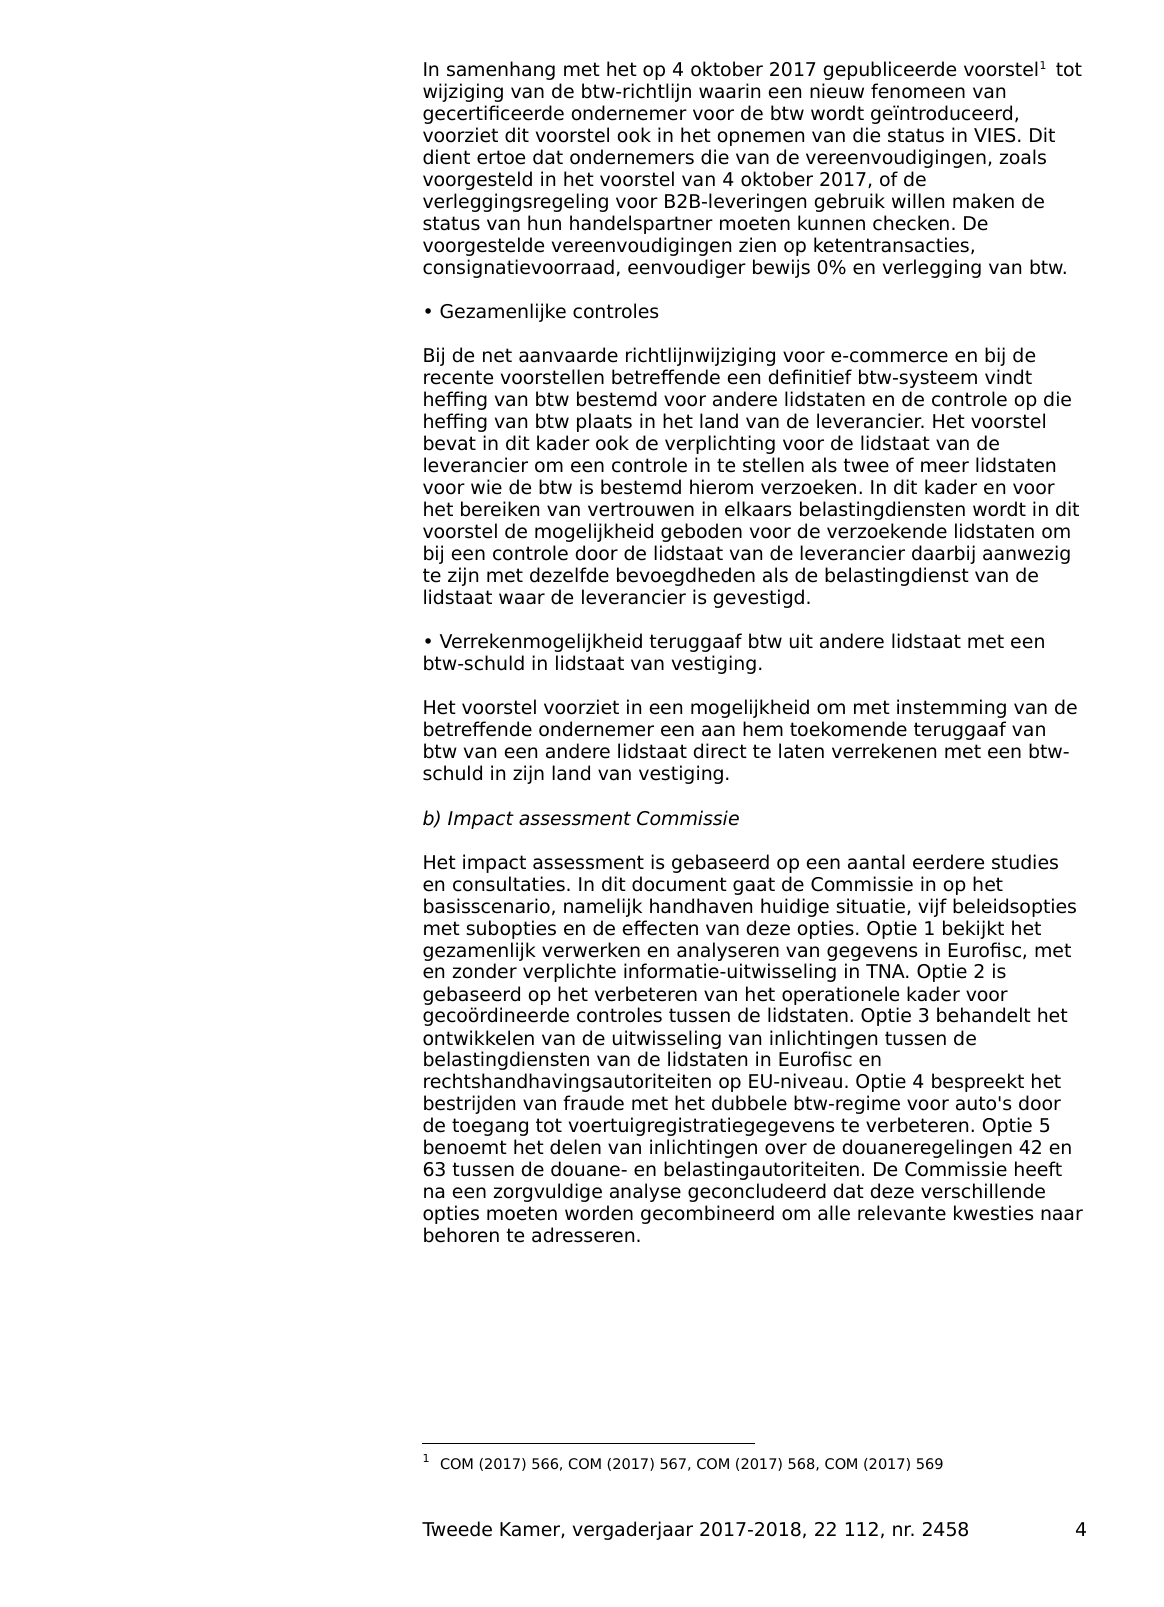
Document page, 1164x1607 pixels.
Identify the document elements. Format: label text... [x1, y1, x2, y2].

subtitle • Gezamenlijke controles [422, 301, 1087, 323]
text In samenhang met het op 4 oktober 2017 gepubliceerde voorstel tot wijziging van de btw-richtlijn waarin een nieuw fenomeen van gecertificeerde ondernemer voor de btw wordt geïntroduceerd, voorziet dit voorstel ook in het opnemen van die status in VIES. Dit dient ertoe dat ondernemers die van de vereenvoudigingen, zoals voorgesteld in het voorstel van 4 oktober 2017, of de verleggingsregeling voor B2B-leveringen gebruik willen maken de status van hun handelspartner moeten kunnen checken. De voorgestelde vereenvoudigingen zien op ketentransacties, consignatievoorraad, eenvoudiger bewijs 0% en verlegging van btw. [422, 59, 1087, 279]
text Bij de net aanvaarde richtlijnwijziging voor e-commerce en bij de recente voorstellen betreffende een definitief btw-systeem vindt heffing van btw bestemd voor andere lidstaten en de controle op die heffing van btw plaats in het land van de leverancier. Het voorstel bevat in dit kader ook de verplichting voor de lidstaat van de leverancier om een controle in te stellen als twee of meer lidstaten voor wie de btw is bestemd hierom verzoeken. In dit kader en voor het bereiken van vertrouwen in elkaars belastingdiensten wordt in dit voorstel de mogelijkheid geboden voor de verzoekende lidstaten om bij een controle door de lidstaat van de leverancier daarbij aanwezig te zijn met dezelfde bevoegdheden als de belastingdienst van de lidstaat waar de leverancier is gevestigd. [422, 345, 1087, 609]
subtitle • Verrekenmogelijkheid teruggaaf btw uit andere lidstaat met een btw-schuld in lidstaat van vestiging. [422, 631, 1087, 675]
text COM (2017) 566, COM (2017) 567, COM (2017) 568, COM (2017) 569 [422, 1452, 1087, 1474]
subtitle b) Impact assessment Commissie [422, 807, 1087, 829]
text Het impact assessment is gebaseerd op een aantal eerdere studies en consultaties. In dit document gaat de Commissie in op het basisscenario, namelijk handhaven huidige situatie, vijf beleidsopties met subopties en de effecten van deze opties. Optie 1 bekijkt het gezamenlijk verwerken en analyseren van gegevens in Eurofisc, met en zonder verplichte informatie-uitwisseling in TNA. Optie 2 is gebaseerd op het verbeteren van het operationele kader voor gecoördineerde controles tussen de lidstaten. Optie 3 behandelt het ontwikkelen van de uitwisseling van inlichtingen tussen de belastingdiensten van de lidstaten in Eurofisc en rechtshandhavingsautoriteiten op EU-niveau. Optie 4 bespreekt het bestrijden van fraude met het dubbele btw-regime voor auto's door de toegang tot voertuigregistratiegegevens te verbeteren. Optie 5 benoemt het delen van inlichtingen over de douaneregelingen 42 en 63 tussen de douane- en belastingautoriteiten. De Commissie heeft na een zorgvuldige analyse geconcludeerd dat deze verschillende opties moeten worden gecombineerd om alle relevante kwesties naar behoren te adresseren. [422, 852, 1087, 1247]
text Het voorstel voorziet in een mogelijkheid om met instemming van de betreffende ondernemer een aan hem toekomende teruggaaf van btw van een andere lidstaat direct te laten verrekenen met een btw-schuld in zijn land van vestiging. [422, 697, 1087, 785]
